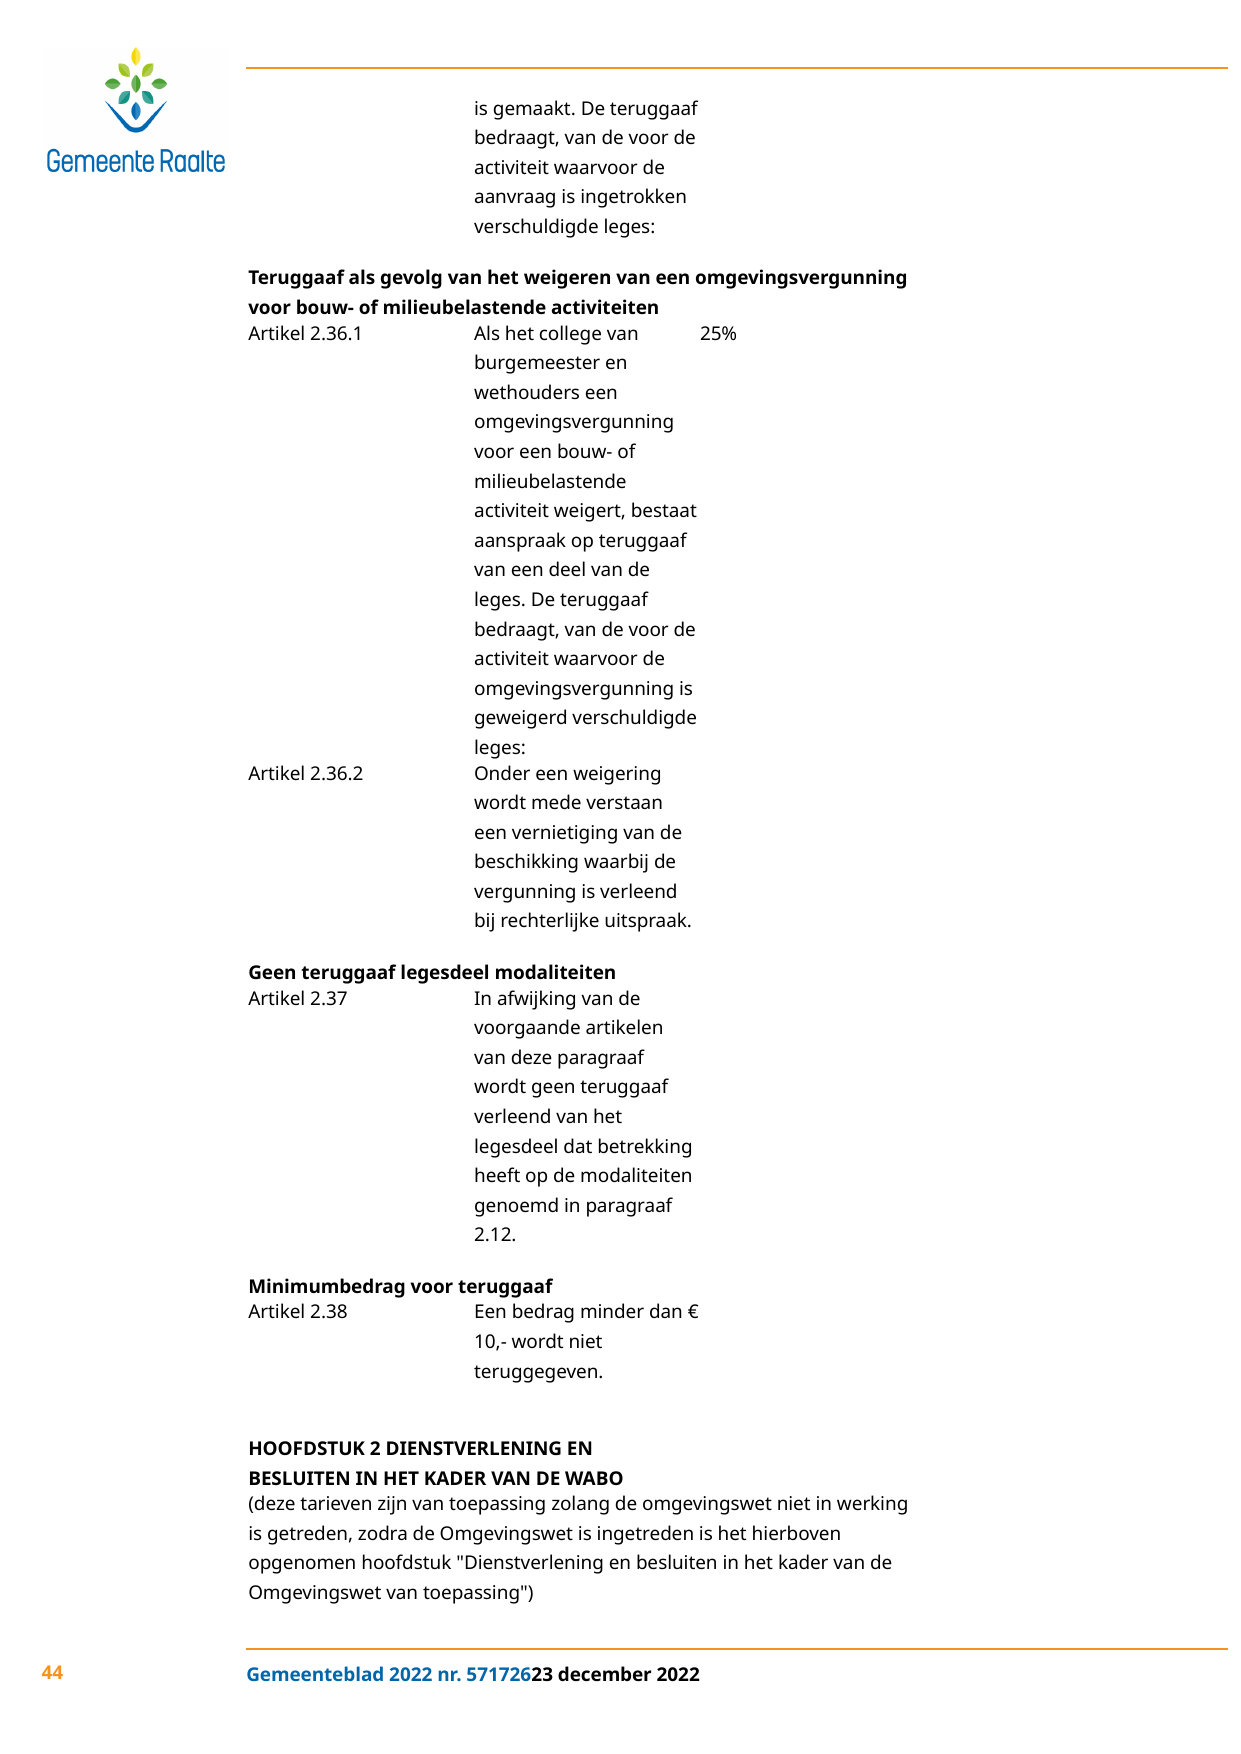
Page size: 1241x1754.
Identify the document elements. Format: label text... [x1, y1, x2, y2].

table_cell [700, 934, 926, 959]
table_cell Artikel 2.36.2 [248, 760, 474, 933]
table_cell [248, 95, 474, 239]
table_cell In afwijking van de voorgaande artikelen van deze paragraaf wordt geen teruggaaf verleend van het legesdeel dat betrekking heeft op de modaliteiten genoemd in paragraaf 2.12. [474, 985, 700, 1247]
table_cell [700, 1384, 926, 1409]
table_cell (deze tarieven zijn van toepassing zolang de omgevingswet niet in werking is getreden, zodra de Omgevingswet is ingetreden is het hierboven opgenomen hoofdstuk "Dienstverlening en besluiten in het kader van de Omgevingswet van toepassing") [248, 1490, 926, 1605]
table_cell Als het college van burgemeester en wethouders een omgevingsvergunning voor een bouw- of milieubelastende activiteit weigert, bestaat aanspraak op teruggaaf van een deel van de leges. De teruggaaf bedraagt, van de voor de activiteit waarvoor de omgevingsvergunning is geweigerd verschuldigde leges: [474, 320, 700, 760]
table_cell [700, 1299, 926, 1384]
table_cell Artikel 2.36.1 [248, 320, 474, 760]
table_cell Minimumbedrag voor teruggaaf [248, 1273, 700, 1299]
table_cell [700, 1435, 926, 1490]
table_cell 25% [700, 320, 926, 760]
table_cell [700, 985, 926, 1247]
table_cell HOOFDSTUK 2 DIENSTVERLENING EN BESLUITEN IN HET KADER VAN DE WABO [248, 1435, 700, 1490]
table_cell [248, 239, 474, 264]
table_cell [700, 1273, 926, 1299]
table_cell Geen teruggaaf legesdeel modaliteiten [248, 959, 700, 985]
table_cell [700, 95, 926, 239]
table_cell Artikel 2.37 [248, 985, 474, 1247]
table_cell [474, 1384, 700, 1409]
table_cell is gemaakt. De teruggaaf bedraagt, van de voor de activiteit waarvoor de aanvraag is ingetrokken verschuldigde leges: [474, 95, 700, 239]
table_cell Teruggaaf als gevolg van het weigeren van een omgevingsvergunning voor bouw- of milieubelastende activiteiten [248, 265, 926, 320]
table_cell [248, 1384, 474, 1409]
table_cell Een bedrag minder dan € 10,- wordt niet teruggegeven. [474, 1299, 700, 1384]
table_cell Onder een weigering wordt mede verstaan een vernietiging van de beschikking waarbij de vergunning is verleend bij rechterlijke uitspraak. [474, 760, 700, 933]
table_cell [248, 1409, 474, 1435]
table_cell [248, 1247, 474, 1273]
picture [41, 47, 231, 172]
table_cell [700, 1409, 926, 1435]
table_cell Artikel 2.38 [248, 1299, 474, 1384]
table_cell [700, 239, 926, 264]
table_cell [700, 1247, 926, 1273]
table_cell [474, 934, 700, 959]
table_cell [700, 760, 926, 933]
table_cell [474, 1409, 700, 1435]
table_cell [700, 959, 926, 985]
table_cell [248, 934, 474, 959]
table_cell [474, 1247, 700, 1273]
table_cell [474, 239, 700, 264]
